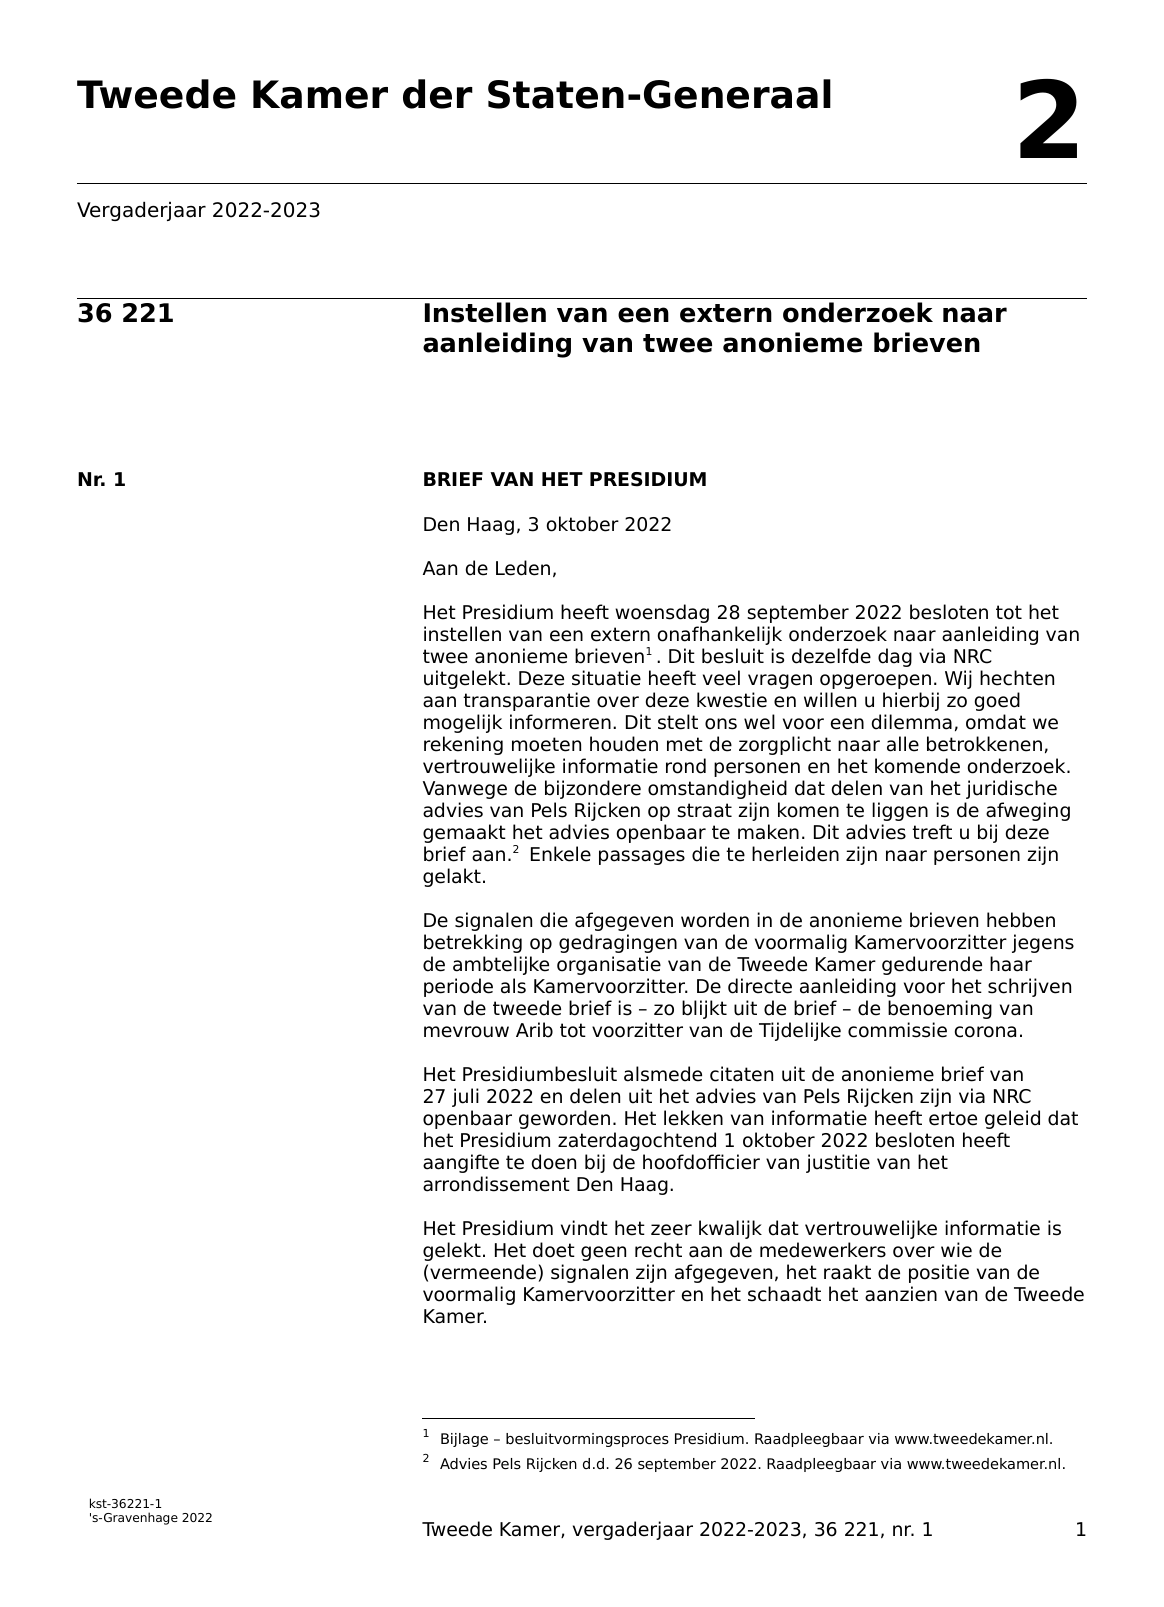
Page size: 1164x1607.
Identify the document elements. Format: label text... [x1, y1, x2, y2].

text Den Haag, 3 oktober 2022 [422, 513, 1087, 536]
table_header 2 [886, 59, 1087, 183]
subtitle 36 221 Instellen van een extern onderzoek naar aanleiding van twee anonieme brieven [77, 299, 1087, 358]
text Bijlage – besluitvormingsproces Presidium. Raadpleegbaar via www.tweedekamer.nl. [422, 1427, 1087, 1449]
subtitle Nr. 1 BRIEF VAN HET PRESIDIUM [77, 469, 1087, 491]
text Het Presidium heeft woensdag 28 september 2022 besloten tot het instellen van een extern onafhankelijk onderzoek naar aanleiding van twee anonieme brieven. Dit besluit is dezelfde dag via NRC uitgelekt. Deze situatie heeft veel vragen opgeroepen. Wij hechten aan transparantie over deze kwestie en willen u hierbij zo goed mogelijk informeren. Dit stelt ons wel voor een dilemma, omdat we rekening moeten houden met de zorgplicht naar alle betrokkenen, vertrouwelijke informatie rond personen en het komende onderzoek. Vanwege de bijzondere omstandigheid dat delen van het juridische advies van Pels Rijcken op straat zijn komen te liggen is de afweging gemaakt het advies openbaar te maken. Dit advies treft u bij deze brief aan. Enkele passages die te herleiden zijn naar personen zijn gelakt. [422, 602, 1087, 888]
table_header Tweede Kamer der Staten-Generaal [77, 59, 886, 183]
table_cell Vergaderjaar 2022-2023 [77, 184, 1087, 298]
text kst-36221-1 [88, 1497, 323, 1511]
text 's-Gravenhage 2022 [88, 1511, 323, 1525]
text Het Presidiumbesluit alsmede citaten uit de anonieme brief van 27 juli 2022 en delen uit het advies van Pels Rijcken zijn via NRC openbaar geworden. Het lekken van informatie heeft ertoe geleid dat het Presidium zaterdagochtend 1 oktober 2022 besloten heeft aangifte te doen bij de hoofdofficier van justitie van het arrondissement Den Haag. [422, 1064, 1087, 1196]
text Advies Pels Rijcken d.d. 26 september 2022. Raadpleegbaar via www.tweedekamer.nl. [422, 1452, 1087, 1474]
text Het Presidium vindt het zeer kwalijk dat vertrouwelijke informatie is gelekt. Het doet geen recht aan de medewerkers over wie de (vermeende) signalen zijn afgegeven, het raakt de positie van de voormalig Kamervoorzitter en het schaadt het aanzien van de Tweede Kamer. [422, 1218, 1087, 1328]
text De signalen die afgegeven worden in de anonieme brieven hebben betrekking op gedragingen van de voormalig Kamervoorzitter jegens de ambtelijke organisatie van de Tweede Kamer gedurende haar periode als Kamervoorzitter. De directe aanleiding voor het schrijven van de tweede brief is – zo blijkt uit de brief – de benoeming van mevrouw Arib tot voorzitter van de Tijdelijke commissie corona. [422, 910, 1087, 1042]
text Aan de Leden, [422, 558, 1087, 580]
